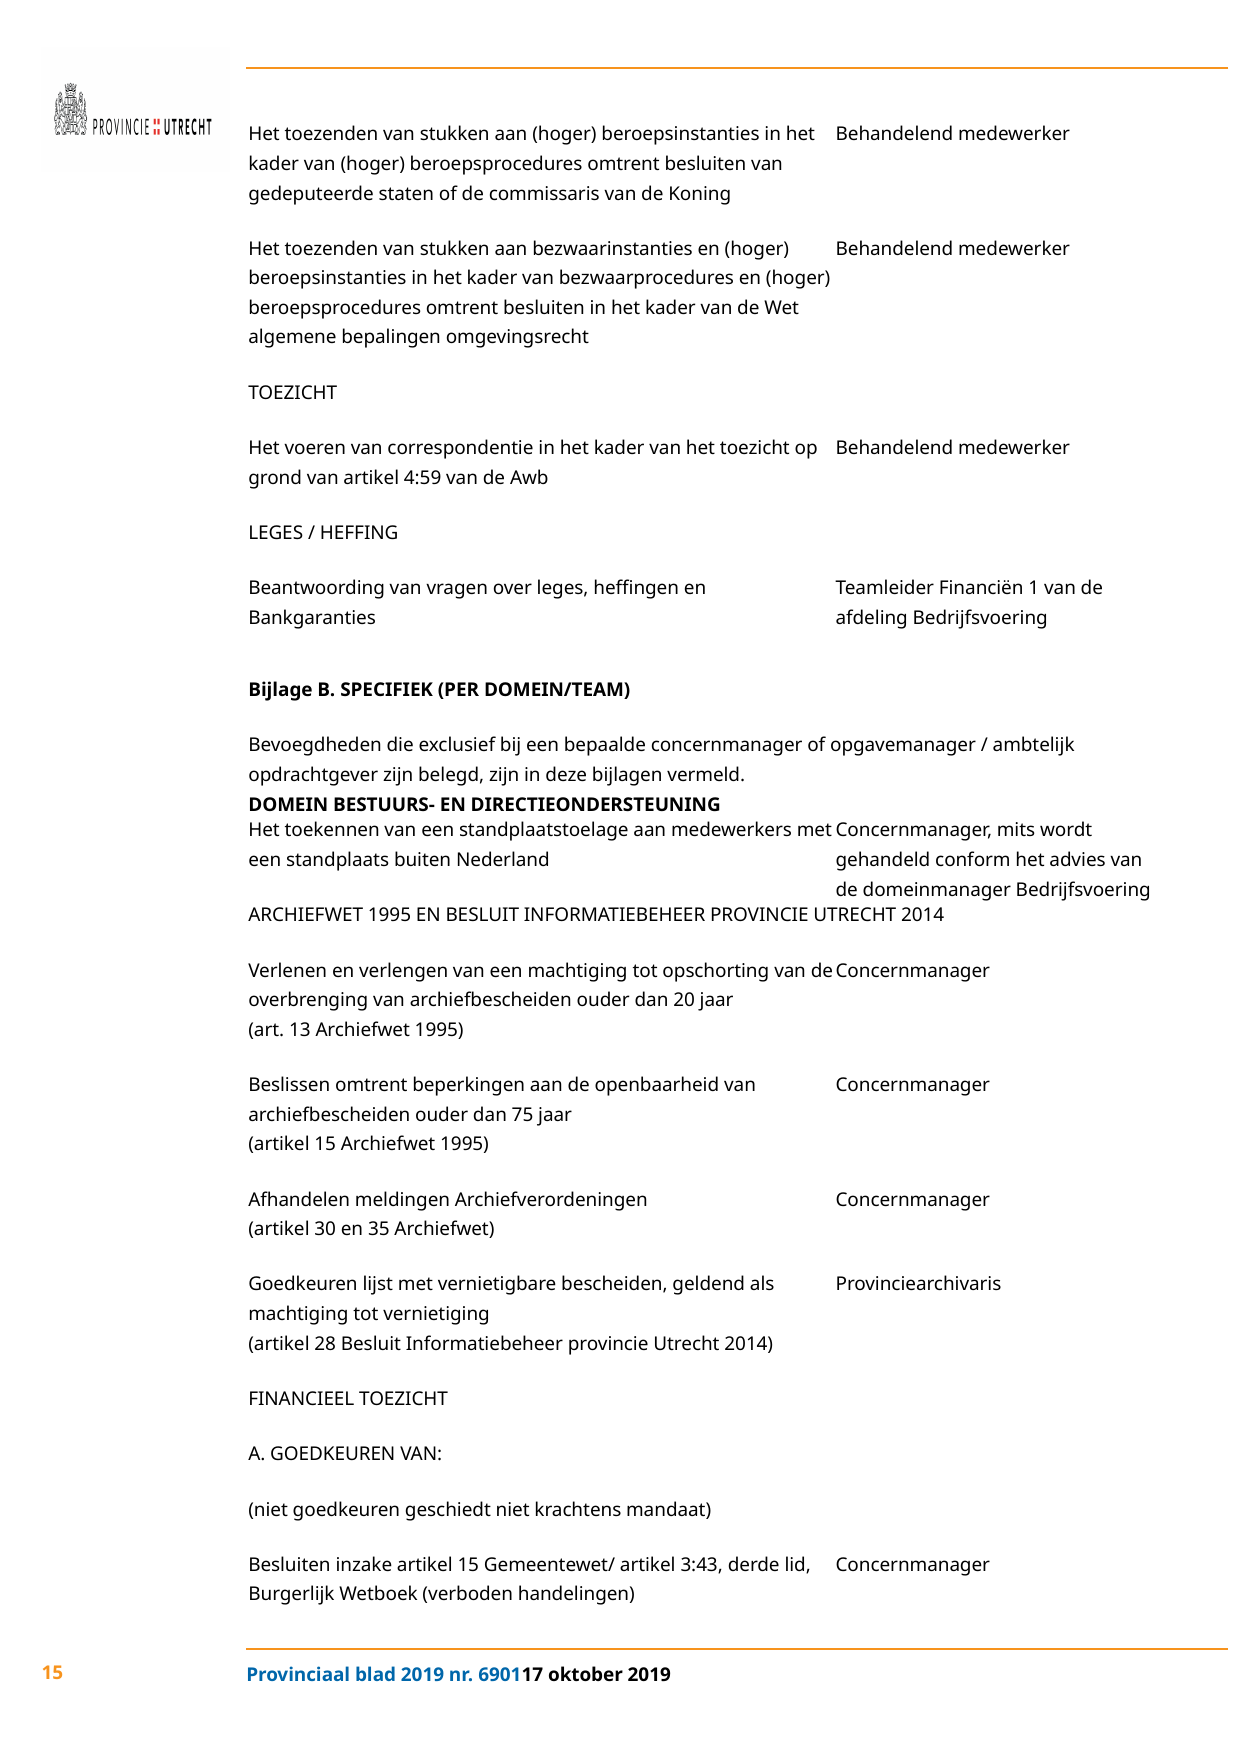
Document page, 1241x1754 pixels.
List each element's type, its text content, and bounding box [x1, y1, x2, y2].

table_cell Verlenen en verlengen van een machtiging tot opschorting van de overbrenging van archiefbescheiden ouder dan 20 jaar (art. 13 Archiefwet 1995) [248, 957, 835, 1071]
table_cell Concernmanager [835, 1186, 1152, 1271]
table_cell Concernmanager [835, 957, 1152, 1071]
table_cell Provinciearchivaris [835, 1271, 1152, 1385]
table_cell Teamleider Financiën 1 van de afdeling Bedrijfsvoering [835, 575, 1152, 659]
table_cell [835, 1496, 1152, 1551]
table_cell Het voeren van correspondentie in het kader van het toezicht op grond van artikel 4:59 van de Awb [248, 434, 835, 519]
table_header [835, 791, 1152, 817]
table_cell [835, 379, 1152, 434]
table_cell Beantwoording van vragen over leges, heffingen en Bankgaranties [248, 575, 835, 659]
picture [41, 47, 231, 172]
table_cell Concernmanager [835, 1071, 1152, 1186]
table_cell [835, 95, 1152, 121]
table_cell [835, 1440, 1152, 1496]
table_cell Behandelend medewerker [835, 434, 1152, 519]
table_cell Het toekennen van een standplaatstoelage aan medewerkers met een standplaats buiten Nederland [248, 817, 835, 901]
table_cell Concernmanager [835, 1551, 1152, 1606]
table_cell Behandelend medewerker [835, 235, 1152, 379]
table_cell A. GOEDKEUREN VAN: [248, 1440, 835, 1496]
table_cell ARCHIEFWET 1995 EN BESLUIT INFORMATIEBEHEER PROVINCIE UTRECHT 2014 [248, 901, 1152, 957]
table_cell FINANCIEEL TOEZICHT [248, 1385, 835, 1440]
table_cell TOEZICHT [248, 379, 835, 434]
table_cell Het toezenden van stukken aan (hoger) beroepsinstanties in het kader van (hoger) beroepsprocedures omtrent besluiten van gedeputeerde staten of de commissaris van de Koning [248, 121, 835, 235]
text Bijlage B. SPECIFIEK (PER DOMEIN/TEAM) [248, 676, 1152, 702]
table_cell Goedkeuren lijst met vernietigbare bescheiden, geldend als machtiging tot vernietiging (artikel 28 Besluit Informatiebeheer provincie Utrecht 2014) [248, 1271, 835, 1385]
table_cell Het toezenden van stukken aan bezwaarinstanties en (hoger) beroepsinstanties in het kader van bezwaarprocedures en (hoger) beroepsprocedures omtrent besluiten in het kader van de Wet algemene bepalingen omgevingsrecht [248, 235, 835, 379]
table_cell Besluiten inzake artikel 15 Gemeentewet/ artikel 3:43, derde lid, Burgerlijk Wetboek (verboden handelingen) [248, 1551, 835, 1606]
text Bevoegdheden die exclusief bij een bepaalde concernmanager of opgavemanager / ambtelijk opdrachtgever zijn belegd, zijn in deze bijlagen vermeld. [248, 732, 1152, 787]
table_cell LEGES / HEFFING [248, 519, 835, 574]
table_cell [248, 95, 835, 121]
table_cell Concernmanager, mits wordt gehandeld conform het advies van de domeinmanager Bedrijfsvoering [835, 817, 1152, 901]
table_cell [835, 519, 1152, 574]
table_header DOMEIN BESTUURS- EN DIRECTIEONDERSTEUNING [248, 791, 835, 817]
table_cell Afhandelen meldingen Archiefverordeningen (artikel 30 en 35 Archiefwet) [248, 1186, 835, 1271]
table_cell Beslissen omtrent beperkingen aan de openbaarheid van archiefbescheiden ouder dan 75 jaar (artikel 15 Archiefwet 1995) [248, 1071, 835, 1186]
table_cell [835, 1385, 1152, 1440]
table_cell Behandelend medewerker [835, 121, 1152, 235]
table_cell (niet goedkeuren geschiedt niet krachtens mandaat) [248, 1496, 835, 1551]
